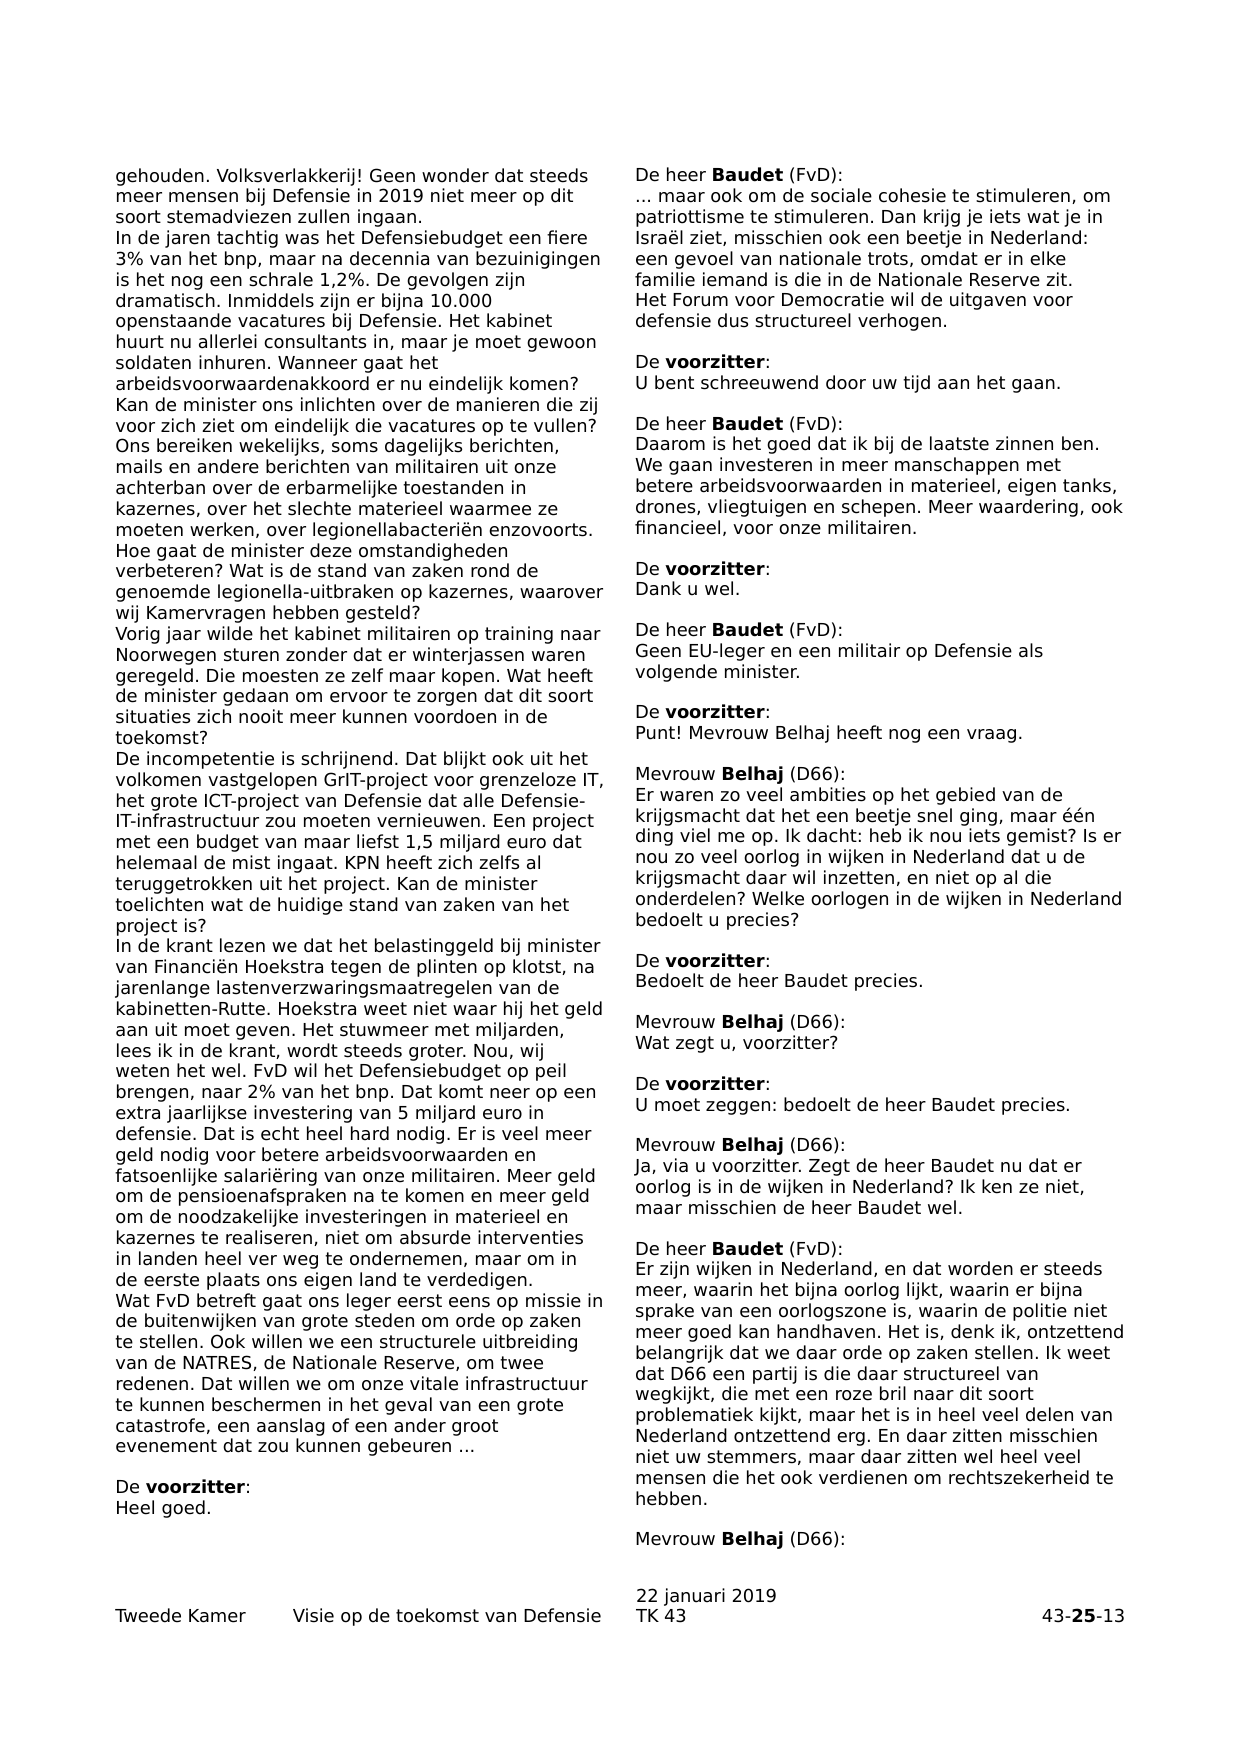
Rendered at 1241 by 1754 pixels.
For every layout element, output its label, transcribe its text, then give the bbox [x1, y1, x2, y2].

text Mevrouw Belhaj (D66): [635, 1529, 1125, 1550]
text De heer Baudet (FvD): [635, 413, 1125, 434]
text De heer Baudet (FvD): [635, 1238, 1125, 1259]
text De voorzitter: [635, 950, 1125, 971]
text ... maar ook om de sociale cohesie te stimuleren, om patriottisme te stimuleren. Dan krijg je iets wat je in Israël ziet, misschien ook een beetje in Nederland: een gevoel van nationale trots, omdat er in elke familie iemand is die in de Nationale Reserve zit. [635, 186, 1125, 290]
text Vorig jaar wilde het kabinet militairen op training naar Noorwegen sturen zonder dat er winterjassen waren geregeld. Die moesten ze zelf maar kopen. Wat heeft de minister gedaan om ervoor te zorgen dat dit soort situaties zich nooit meer kunnen voordoen in de toekomst? [115, 624, 605, 749]
text De heer Baudet (FvD): [635, 620, 1125, 641]
text Ja, via u voorzitter. Zegt de heer Baudet nu dat er oorlog is in de wijken in Nederland? Ik ken ze niet, maar misschien de heer Baudet wel. [635, 1156, 1125, 1218]
text De voorzitter: [635, 352, 1125, 373]
text Wat FvD betreft gaat ons leger eerst eens op missie in de buitenwijken van grote steden om orde op zaken te stellen. Ook willen we een structurele uitbreiding van de NATRES, de Nationale Reserve, om twee redenen. Dat willen we om onze vitale infrastructuur te kunnen beschermen in het geval van een grote catastrofe, een aanslag of een ander groot evenement dat zou kunnen gebeuren ... [115, 1290, 605, 1457]
text Mevrouw Belhaj (D66): [635, 1012, 1125, 1033]
text In de jaren tachtig was het Defensiebudget een fiere 3% van het bnp, maar na decennia van bezuinigingen is het nog een schrale 1,2%. De gevolgen zijn dramatisch. Inmiddels zijn er bijna 10.000 openstaande vacatures bij Defensie. Het kabinet huurt nu allerlei consultants in, maar je moet gewoon soldaten inhuren. Wanneer gaat het arbeidsvoorwaardenakkoord er nu eindelijk komen? Kan de minister ons inlichten over de manieren die zij voor zich ziet om eindelijk die vacatures op te vullen? [115, 228, 605, 436]
text Dank u wel. [635, 579, 1125, 600]
text Mevrouw Belhaj (D66): [635, 764, 1125, 784]
text De voorzitter: [635, 558, 1125, 579]
text Heel goed. [115, 1498, 605, 1518]
text Punt! Mevrouw Belhaj heeft nog een vraag. [635, 723, 1125, 744]
text Ons bereiken wekelijks, soms dagelijks berichten, mails en andere berichten van militairen uit onze achterban over de erbarmelijke toestanden in kazernes, over het slechte materieel waarmee ze moeten werken, over legionellabacteriën enzovoorts. Hoe gaat de minister deze omstandigheden verbeteren? Wat is de stand van zaken rond de genoemde legionella-uitbraken op kazernes, waarover wij Kamervragen hebben gesteld? [115, 436, 605, 624]
text De incompetentie is schrijnend. Dat blijkt ook uit het volkomen vastgelopen GrIT-project voor grenzeloze IT, het grote ICT-project van Defensie dat alle Defensie-IT-infrastructuur zou moeten vernieuwen. Een project met een budget van maar liefst 1,5 miljard euro dat helemaal de mist ingaat. KPN heeft zich zelfs al teruggetrokken uit het project. Kan de minister toelichten wat de huidige stand van zaken van het project is? [115, 749, 605, 936]
text U bent schreeuwend door uw tijd aan het gaan. [635, 373, 1125, 393]
text Er zijn wijken in Nederland, en dat worden er steeds meer, waarin het bijna oorlog lijkt, waarin er bijna sprake van een oorlogszone is, waarin de politie niet meer goed kan handhaven. Het is, denk ik, ontzettend belangrijk dat we daar orde op zaken stellen. Ik weet dat D66 een partij is die daar structureel van wegkijkt, die met een roze bril naar dit soort problematiek kijkt, maar het is in heel veel delen van Nederland ontzettend erg. En daar zitten misschien niet uw stemmers, maar daar zitten wel heel veel mensen die het ook verdienen om rechtszekerheid te hebben. [635, 1259, 1125, 1509]
text Wat zegt u, voorzitter? [635, 1033, 1125, 1053]
text De voorzitter: [635, 1073, 1125, 1094]
text Bedoelt de heer Baudet precies. [635, 971, 1125, 992]
text De voorzitter: [115, 1477, 605, 1498]
text Het Forum voor Democratie wil de uitgaven voor defensie dus structureel verhogen. [635, 290, 1125, 332]
text U moet zeggen: bedoelt de heer Baudet precies. [635, 1094, 1125, 1115]
text Mevrouw Belhaj (D66): [635, 1135, 1125, 1156]
text Daarom is het goed dat ik bij de laatste zinnen ben. We gaan investeren in meer manschappen met betere arbeidsvoorwaarden in materieel, eigen tanks, drones, vliegtuigen en schepen. Meer waardering, ook financieel, voor onze militairen. [635, 434, 1125, 538]
text In de krant lezen we dat het belastinggeld bij minister van Financiën Hoekstra tegen de plinten op klotst, na jarenlange lastenverzwaringsmaatregelen van de kabinetten-Rutte. Hoekstra weet niet waar hij het geld aan uit moet geven. Het stuwmeer met miljarden, lees ik in de krant, wordt steeds groter. Nou, wij weten het wel. FvD wil het Defensiebudget op peil brengen, naar 2% van het bnp. Dat komt neer op een extra jaarlijkse investering van 5 miljard euro in defensie. Dat is echt heel hard nodig. Er is veel meer geld nodig voor betere arbeidsvoorwaarden en fatsoenlijke salariëring van onze militairen. Meer geld om de pensioenafspraken na te komen en meer geld om de noodzakelijke investeringen in materieel en kazernes te realiseren, niet om absurde interventies in landen heel ver weg te ondernemen, maar om in de eerste plaats ons eigen land te verdedigen. [115, 936, 605, 1290]
text gehouden. Volksverlakkerij! Geen wonder dat steeds meer mensen bij Defensie in 2019 niet meer op dit soort stemadviezen zullen ingaan. [115, 165, 605, 228]
text Er waren zo veel ambities op het gebied van de krijgsmacht dat het een beetje snel ging, maar één ding viel me op. Ik dacht: heb ik nou iets gemist? Is er nou zo veel oorlog in wijken in Nederland dat u de krijgsmacht daar wil inzetten, en niet op al die onderdelen? Welke oorlogen in de wijken in Nederland bedoelt u precies? [635, 784, 1125, 930]
text De voorzitter: [635, 702, 1125, 723]
text De heer Baudet (FvD): [635, 165, 1125, 186]
text Geen EU-leger en een militair op Defensie als volgende minister. [635, 641, 1125, 682]
